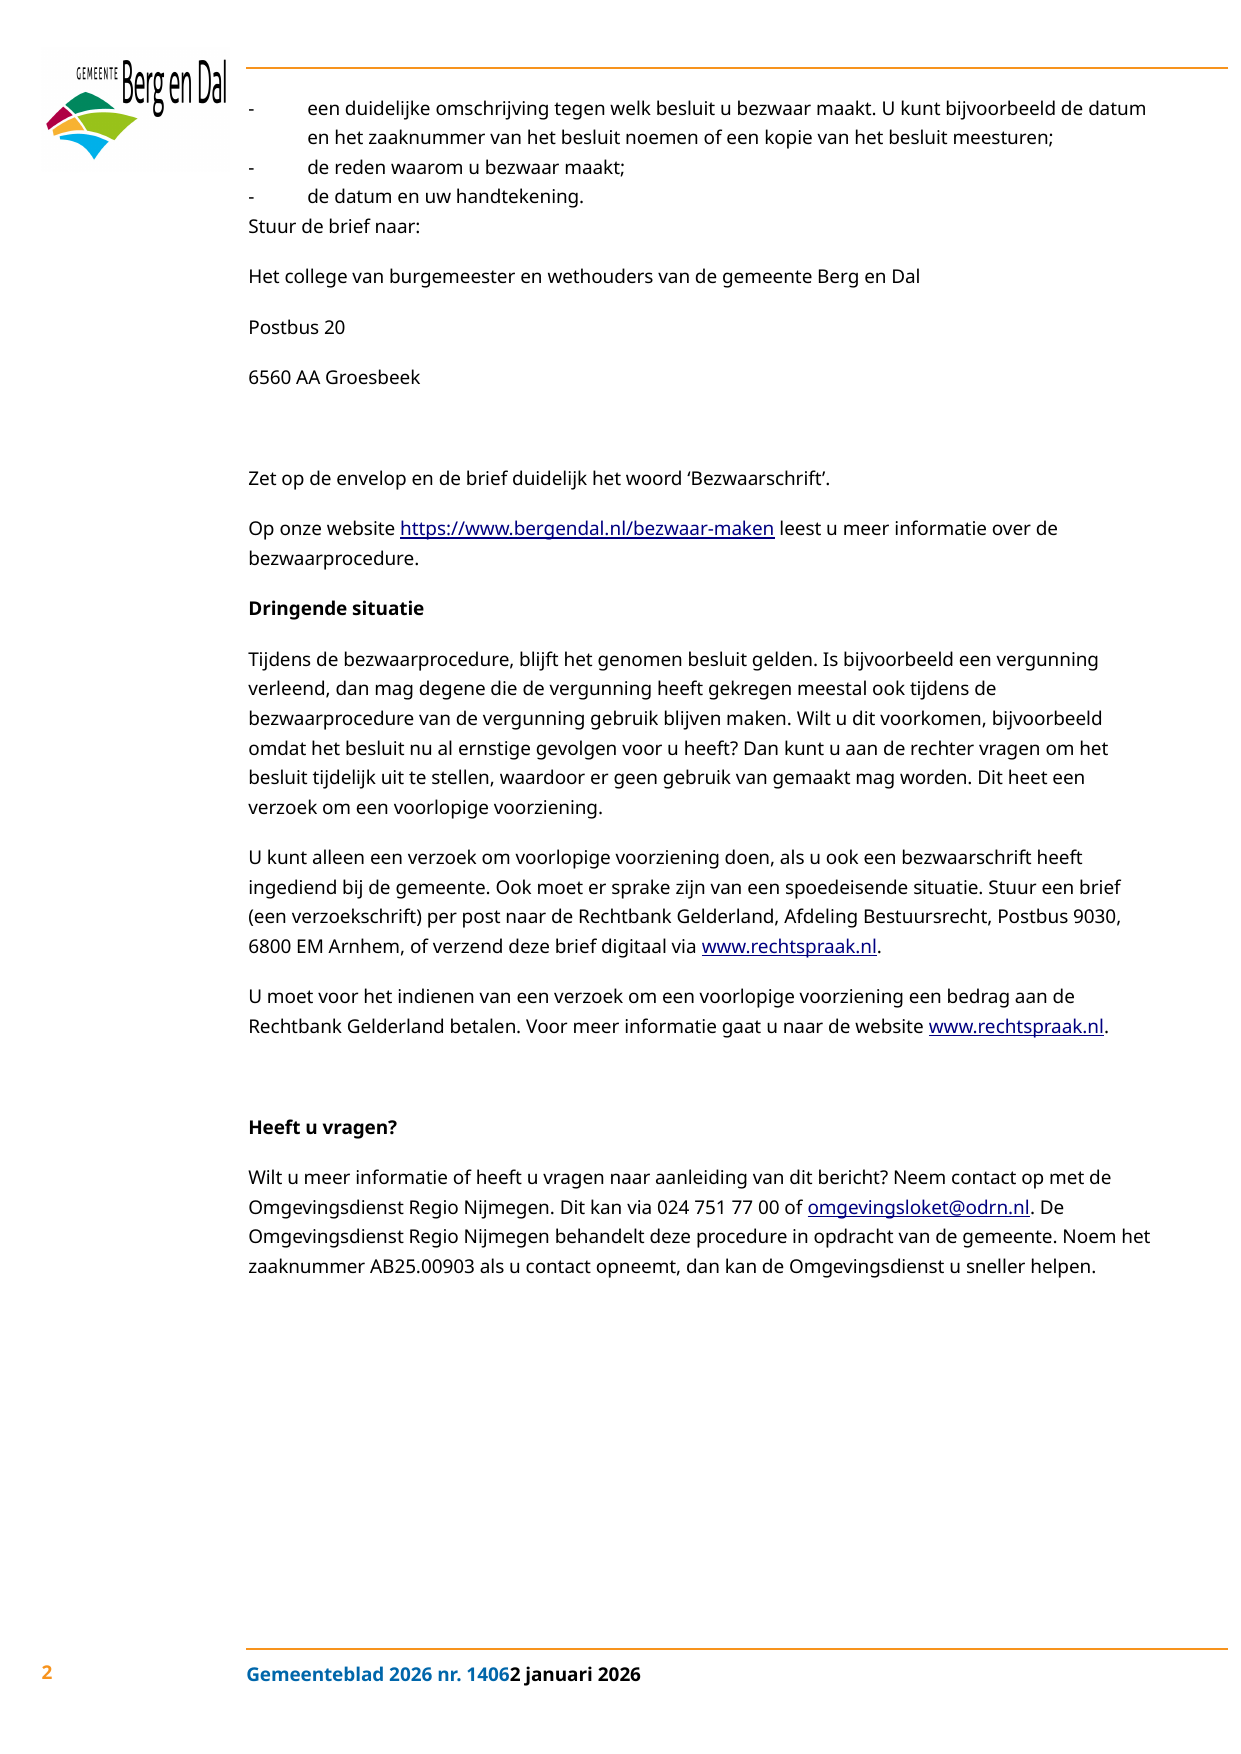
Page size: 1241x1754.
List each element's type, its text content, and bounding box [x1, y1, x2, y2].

picture [41, 47, 231, 172]
text U moet voor het indienen van een verzoek om een voorlopige voorziening een bedrag aan de Rechtbank Gelderland betalen. Voor meer informatie gaat u naar de website www.rechtspraak.nl. [248, 983, 1152, 1039]
text Stuur de brief naar: [248, 213, 1152, 239]
text Het college van burgemeester en wethouders van de gemeente Berg en Dal [248, 263, 1152, 289]
text 6560 AA Groesbeek [248, 364, 1152, 390]
list de reden waarom u bezwaar maakt; [248, 154, 1152, 180]
text Dringende situatie [248, 596, 1152, 621]
text Wilt u meer informatie of heeft u vragen naar aanleiding van dit bericht? Neem contact op met de Omgevingsdienst Regio Nijmegen. Dit kan via 024 751 77 00 of omgevingsloket@odrn.nl. De Omgevingsdienst Regio Nijmegen behandelt deze procedure in opdracht van de gemeente. Noem het zaaknummer AB25.00903 als u contact opneemt, dan kan de Omgevingsdienst u sneller helpen. [248, 1164, 1152, 1279]
text Tijdens de bezwaarprocedure, blijft het genomen besluit gelden. Is bijvoorbeeld een vergunning verleend, dan mag degene die de vergunning heeft gekregen meestal ook tijdens de bezwaarprocedure van de vergunning gebruik blijven maken. Wilt u dit voorkomen, bijvoorbeeld omdat het besluit nu al ernstige gevolgen voor u heeft? Dan kunt u aan de rechter vragen om het besluit tijdelijk uit te stellen, waardoor er geen gebruik van gemaakt mag worden. Dit heet een verzoek om een voorlopige voorziening. [248, 646, 1152, 820]
list een duidelijke omschrijving tegen welk besluit u bezwaar maakt. U kunt bijvoorbeeld de datum en het zaaknummer van het besluit noemen of een kopie van het besluit meesturen; [248, 95, 1152, 150]
text Postbus 20 [248, 314, 1152, 340]
text Op onze website https://www.bergendal.nl/bezwaar-maken leest u meer informatie over de bezwaarprocedure. [248, 516, 1152, 571]
list de datum en uw handtekening. [248, 183, 1152, 209]
text Zet op de envelop en de brief duidelijk het woord ‘Bezwaarschrift’. [248, 465, 1152, 491]
text U kunt alleen een verzoek om voorlopige voorziening doen, als u ook een bezwaarschrift heeft ingediend bij de gemeente. Ook moet er sprake zijn van een spoedeisende situatie. Stuur een brief (een verzoekschrift) per post naar de Rechtbank Gelderland, Afdeling Bestuursrecht, Postbus 9030, 6800 EM Arnhem, of verzend deze brief digitaal via www.rechtspraak.nl. [248, 844, 1152, 959]
text Heeft u vragen? [248, 1114, 1152, 1140]
